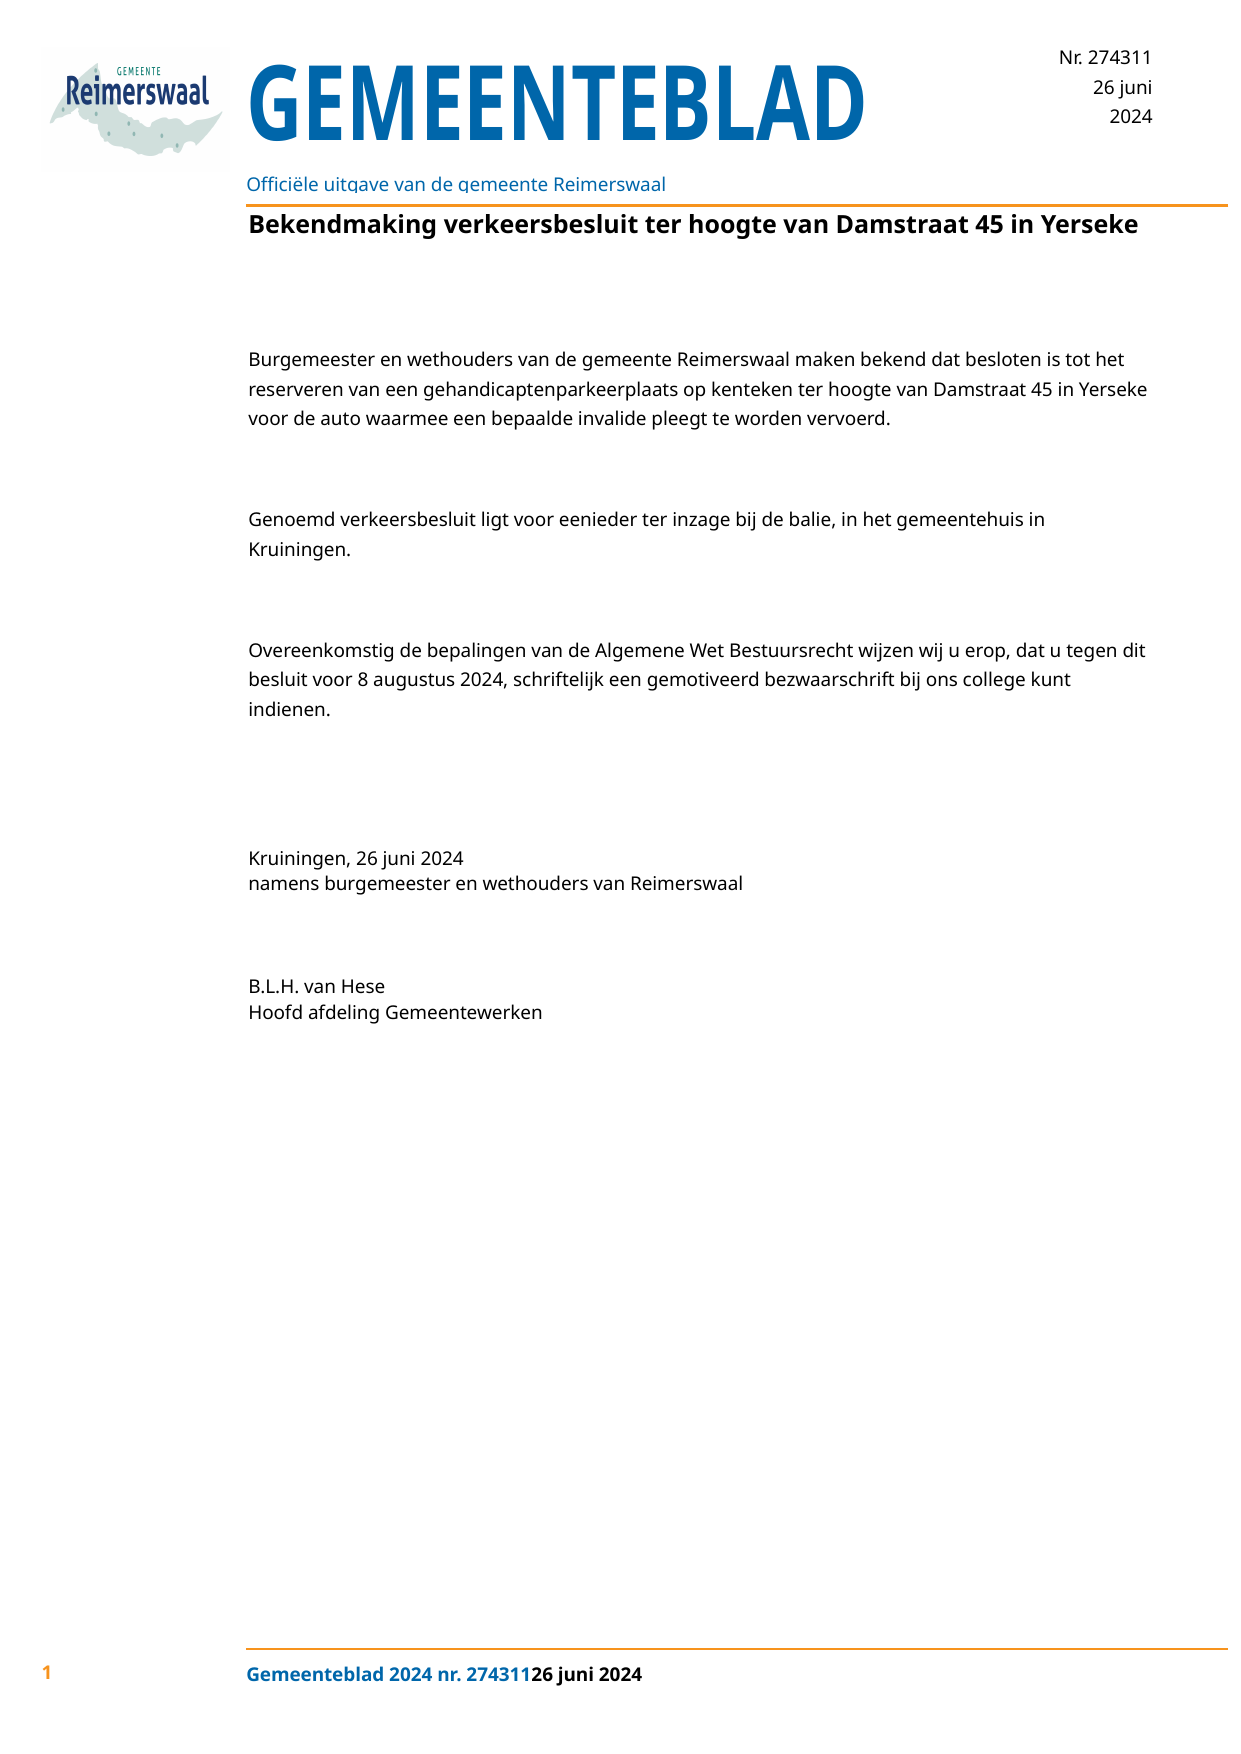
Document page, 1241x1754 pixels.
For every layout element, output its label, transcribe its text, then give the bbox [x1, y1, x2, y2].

text Overeenkomstig de bepalingen van de Algemene Wet Bestuursrecht wijzen wij u erop, dat u tegen dit besluit voor 8 augustus 2024, schriftelijk een gemotiveerd bezwaarschrift bij ons college kunt indienen. [248, 637, 1152, 722]
text Bekendmaking verkeersbesluit ter hoogte van Damstraat 45 in Yerseke [248, 207, 1152, 241]
text namens burgemeester en wethouders van Reimerswaal [248, 870, 1152, 896]
text Burgemeester en wethouders van de gemeente Reimerswaal maken bekend dat besloten is tot het reserveren van een gehandicaptenparkeerplaats op kenteken ter hoogte van Damstraat 45 in Yerseke voor de auto waarmee een bepaalde invalide pleegt te worden vervoerd. [248, 346, 1152, 431]
text Genoemd verkeersbesluit ligt voor eenieder ter inzage bij de balie, in het gemeentehuis in Kruiningen. [248, 506, 1152, 562]
text B.L.H. van Hese [248, 973, 1152, 999]
text Hoofd afdeling Gemeentewerken [248, 999, 1152, 1025]
text Kruiningen, 26 juni 2024 [248, 845, 1152, 870]
picture [41, 47, 231, 172]
